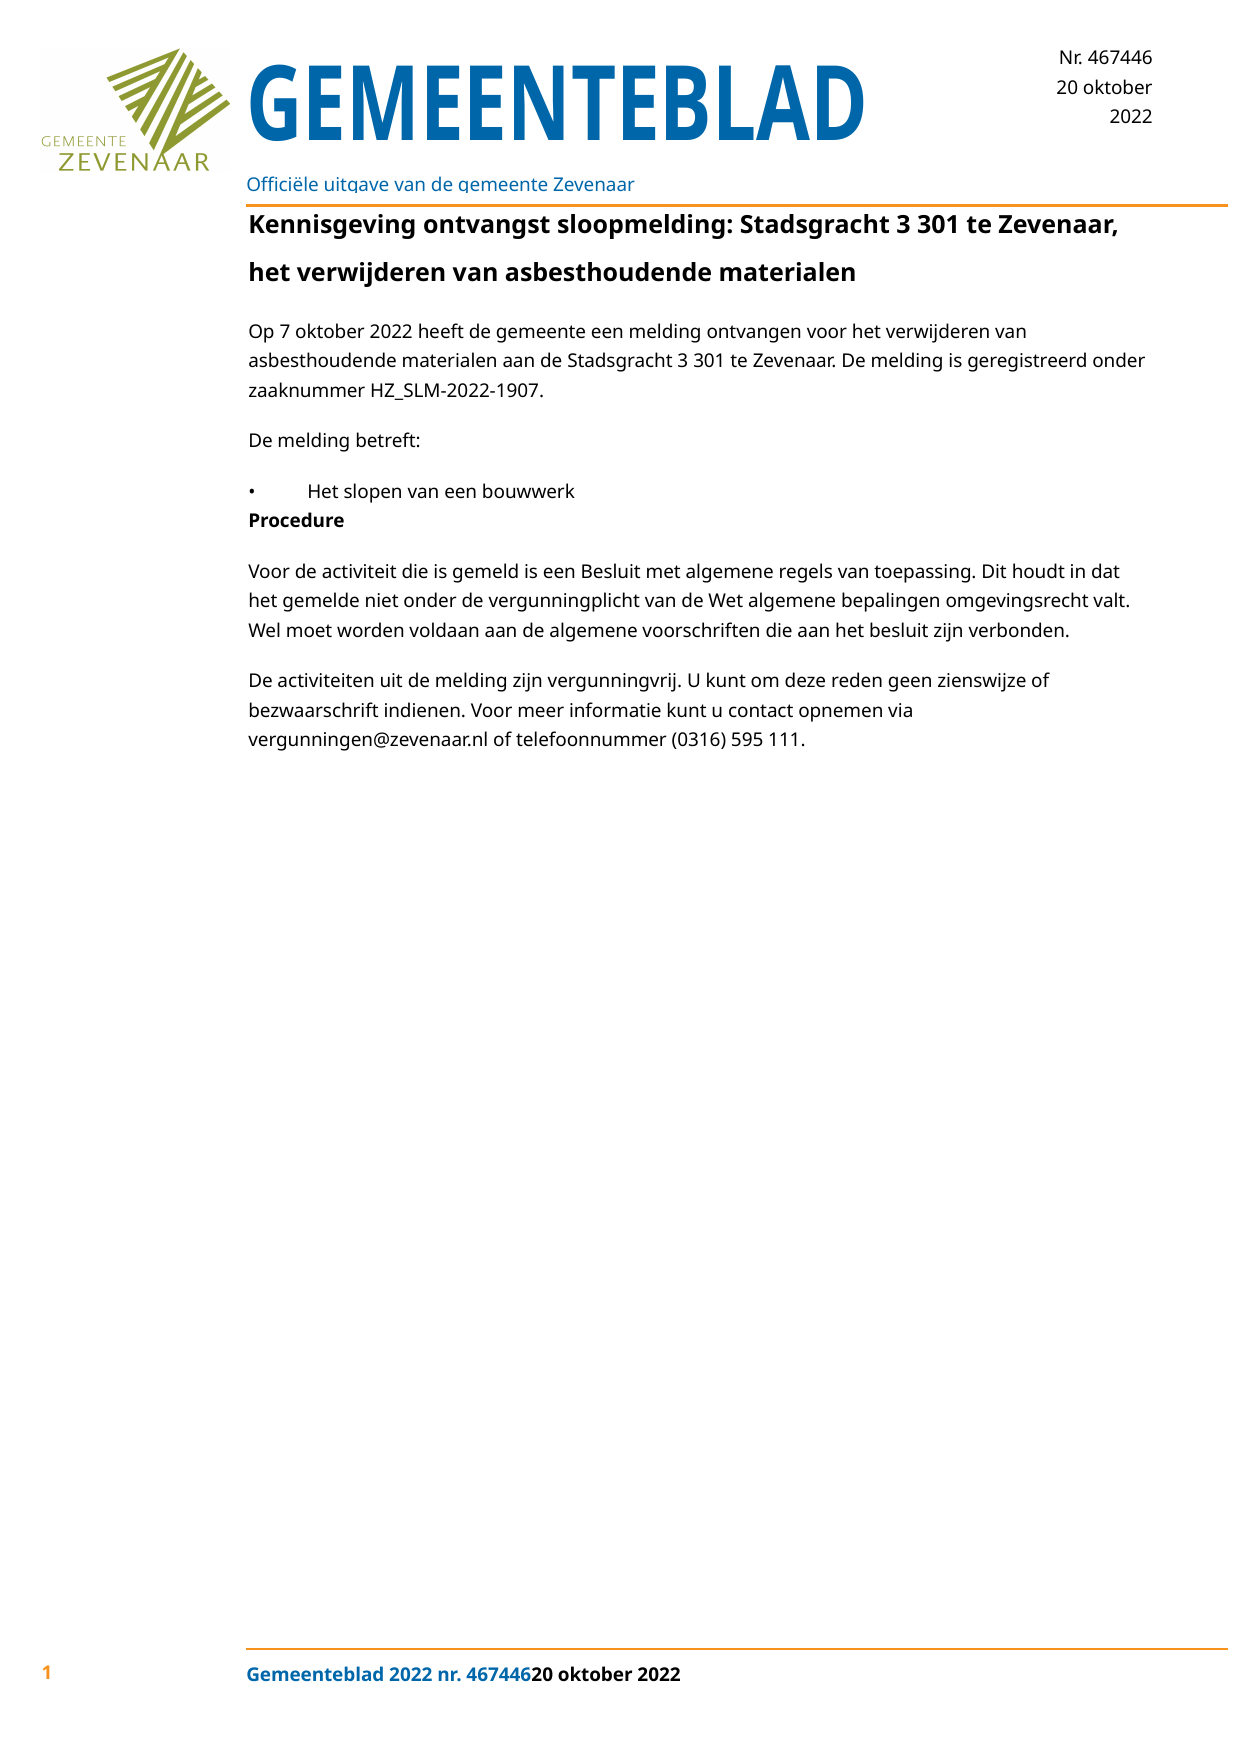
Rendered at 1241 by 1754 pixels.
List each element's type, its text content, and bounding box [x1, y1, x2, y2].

text Procedure [248, 507, 1152, 533]
text Op 7 oktober 2022 heeft de gemeente een melding ontvangen voor het verwijderen van asbesthoudende materialen aan de Stadsgracht 3 301 te Zevenaar. De melding is geregistreerd onder zaaknummer HZ_SLM-2022-1907. [248, 318, 1152, 403]
picture [41, 47, 231, 172]
text Voor de activiteit die is gemeld is een Besluit met algemene regels van toepassing. Dit houdt in dat het gemelde niet onder de vergunningplicht van de Wet algemene bepalingen omgevingsrecht valt. Wel moet worden voldaan aan de algemene voorschriften die aan het besluit zijn verbonden. [248, 558, 1152, 643]
text Kennisgeving ontvangst sloopmelding: Stadsgracht 3 301 te Zevenaar, het verwijderen van asbesthoudende materialen [248, 207, 1152, 288]
text De melding betreft: [248, 427, 1152, 453]
text De activiteiten uit de melding zijn vergunningvrij. U kunt om deze reden geen zienswijze of bezwaarschrift indienen. Voor meer informatie kunt u contact opnemen via vergunningen@zevenaar.nl of telefoonnummer (0316) 595 111. [248, 667, 1152, 752]
list Het slopen van een bouwwerk [248, 478, 1152, 504]
